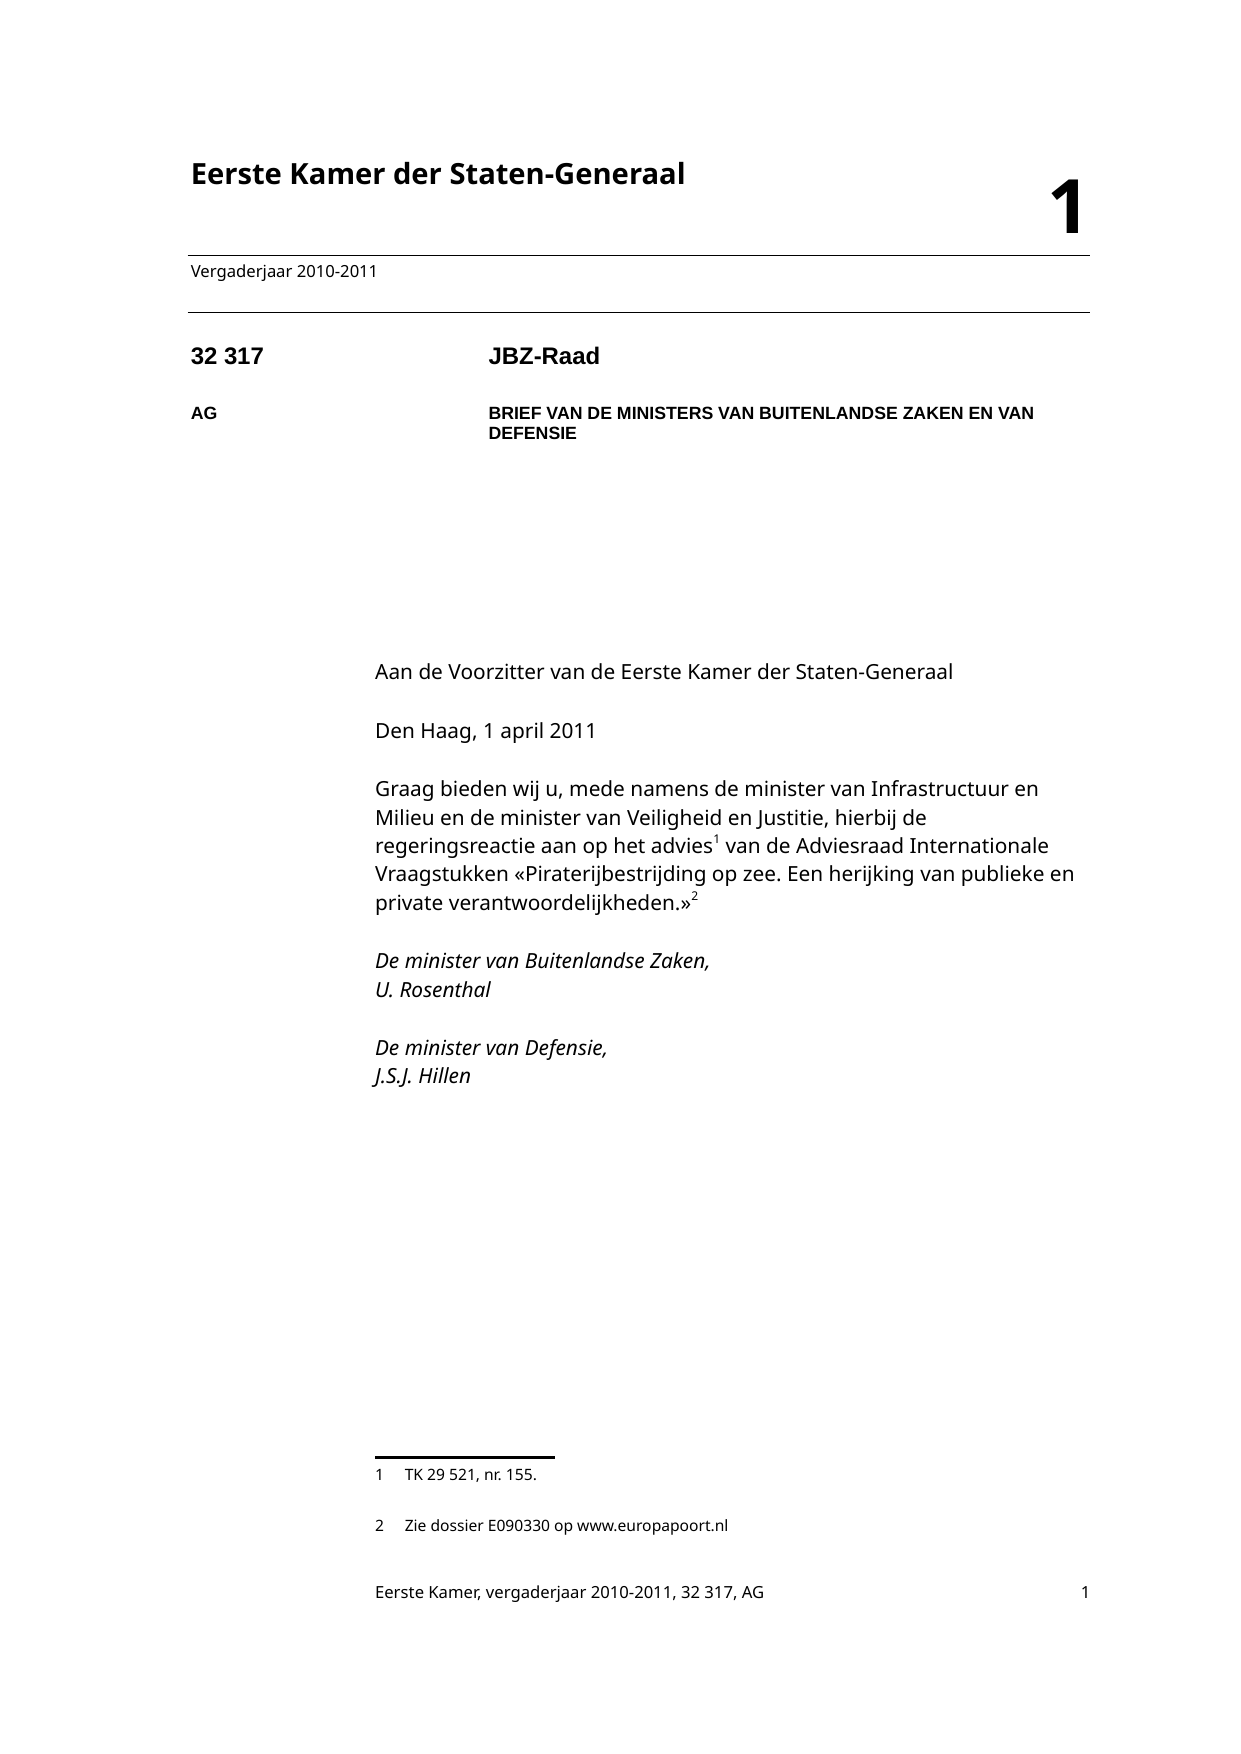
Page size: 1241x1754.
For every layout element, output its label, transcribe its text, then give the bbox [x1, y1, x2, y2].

text Zie dossier E090330 op www.europapoort.nl [375, 1508, 1090, 1536]
text Graag bieden wij u, mede namens de minister van Infrastructuur en Milieu en de minister van Veiligheid en Justitie, hierbij de regeringsreactie aan op het advies van de Adviesraad Internationale Vraagstukken «Piraterijbestrijding op zee. Een herijking van publieke en private verantwoordelijkheden.» [375, 774, 1090, 916]
table_cell Vergaderjaar 2010-2011 [188, 256, 485, 312]
text Den Haag, 1 april 2011 [375, 716, 1090, 744]
text Aan de Voorzitter van de Eerste Kamer der Staten-Generaal [375, 657, 1090, 686]
text TK 29 521, nr. 155. [375, 1449, 1090, 1478]
text De minister van Buitenlandse Zaken, [375, 946, 1090, 975]
table_cell [485, 313, 1090, 339]
text U. Rosenthal [375, 975, 1090, 1003]
table_cell [188, 313, 485, 339]
table_cell AG [188, 399, 485, 539]
table_cell BRIEF VAN DE MINISTERS VAN BUITENLANDSE ZAKEN EN VAN DEFENSIE [485, 399, 1090, 539]
text De minister van Defensie, [375, 1033, 1090, 1062]
table_cell [485, 256, 1090, 312]
table_cell JBZ-Raad [485, 339, 1090, 399]
table_cell 32 317 [188, 339, 485, 399]
table_header 1 [910, 150, 1090, 255]
text J.S.J. Hillen [375, 1062, 1090, 1090]
table_header Eerste Kamer der Staten-Generaal [188, 150, 909, 255]
